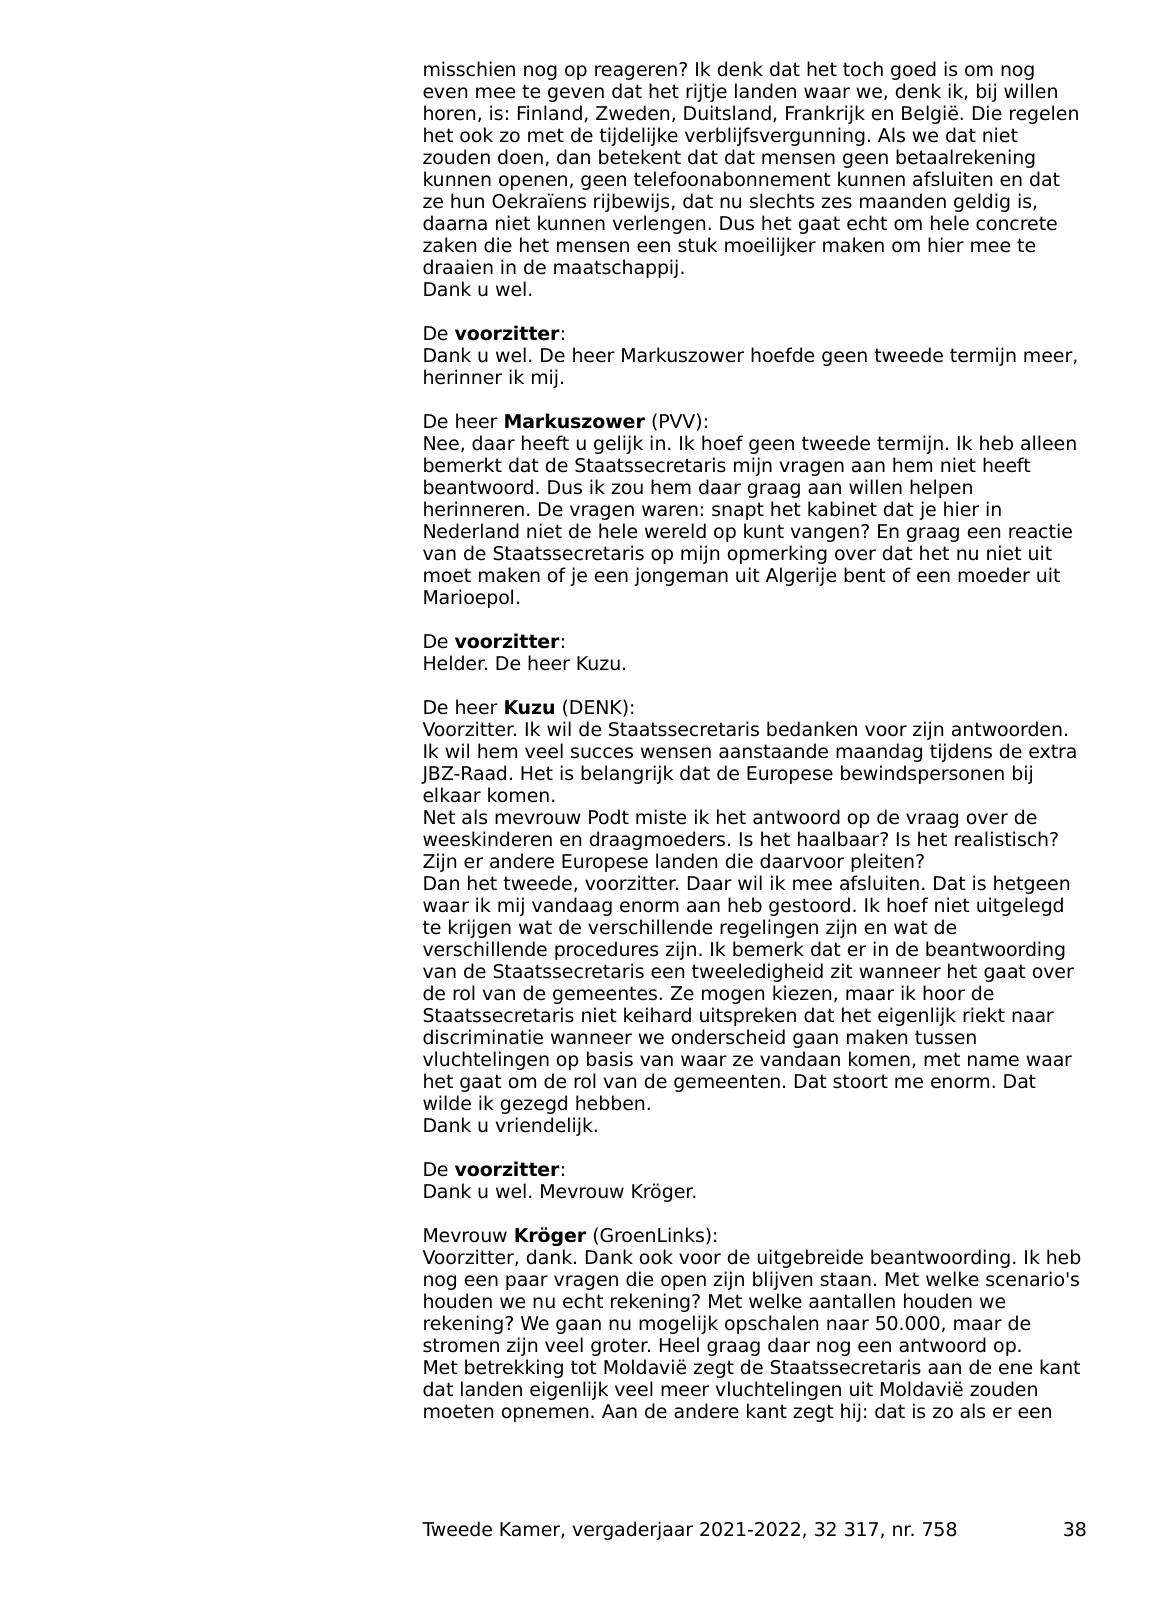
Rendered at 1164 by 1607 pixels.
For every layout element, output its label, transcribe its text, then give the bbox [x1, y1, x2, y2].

text Voorzitter, dank. Dank ook voor de uitgebreide beantwoording. Ik heb nog een paar vragen die open zijn blijven staan. Met welke scenario's houden we nu echt rekening? Met welke aantallen houden we rekening? We gaan nu mogelijk opschalen naar 50.000, maar de stromen zijn veel groter. Heel graag daar nog een antwoord op. [422, 1247, 1087, 1357]
text Dank u wel. De heer Markuszower hoefde geen tweede termijn meer, herinner ik mij. [422, 345, 1087, 389]
text Dank u wel. Mevrouw Kröger. [422, 1181, 1087, 1203]
text De voorzitter: [422, 1159, 1087, 1181]
text De heer Kuzu (DENK): [422, 697, 1087, 719]
text Met betrekking tot Moldavië zegt de Staatssecretaris aan de ene kant dat landen eigenlijk veel meer vluchtelingen uit Moldavië zouden moeten opnemen. Aan de andere kant zegt hij: dat is zo als er een [422, 1357, 1087, 1423]
text Voorzitter. Ik wil de Staatssecretaris bedanken voor zijn antwoorden. Ik wil hem veel succes wensen aanstaande maandag tijdens de extra JBZ-Raad. Het is belangrijk dat de Europese bewindspersonen bij elkaar komen. [422, 719, 1087, 807]
text misschien nog op reageren? Ik denk dat het toch goed is om nog even mee te geven dat het rijtje landen waar we, denk ik, bij willen horen, is: Finland, Zweden, Duitsland, Frankrijk en België. Die regelen het ook zo met de tijdelijke verblijfsvergunning. Als we dat niet zouden doen, dan betekent dat dat mensen geen betaalrekening kunnen openen, geen telefoonabonnement kunnen afsluiten en dat ze hun Oekraïens rijbewijs, dat nu slechts zes maanden geldig is, daarna niet kunnen verlengen. Dus het gaat echt om hele concrete zaken die het mensen een stuk moeilijker maken om hier mee te draaien in de maatschappij. [422, 59, 1087, 279]
text Dan het tweede, voorzitter. Daar wil ik mee afsluiten. Dat is hetgeen waar ik mij vandaag enorm aan heb gestoord. Ik hoef niet uitgelegd te krijgen wat de verschillende regelingen zijn en wat de verschillende procedures zijn. Ik bemerk dat er in de beantwoording van de Staatssecretaris een tweeledigheid zit wanneer het gaat over de rol van de gemeentes. Ze mogen kiezen, maar ik hoor de Staatssecretaris niet keihard uitspreken dat het eigenlijk riekt naar discriminatie wanneer we onderscheid gaan maken tussen vluchtelingen op basis van waar ze vandaan komen, met name waar het gaat om de rol van de gemeenten. Dat stoort me enorm. Dat wilde ik gezegd hebben. [422, 873, 1087, 1115]
text Dank u wel. [422, 279, 1087, 301]
text De voorzitter: [422, 631, 1087, 653]
text Dank u vriendelijk. [422, 1115, 1087, 1137]
text De heer Markuszower (PVV): [422, 411, 1087, 433]
text Helder. De heer Kuzu. [422, 653, 1087, 675]
text Nee, daar heeft u gelijk in. Ik hoef geen tweede termijn. Ik heb alleen bemerkt dat de Staatssecretaris mijn vragen aan hem niet heeft beantwoord. Dus ik zou hem daar graag aan willen helpen herinneren. De vragen waren: snapt het kabinet dat je hier in Nederland niet de hele wereld op kunt vangen? En graag een reactie van de Staatssecretaris op mijn opmerking over dat het nu niet uit moet maken of je een jongeman uit Algerije bent of een moeder uit Marioepol. [422, 433, 1087, 609]
text Net als mevrouw Podt miste ik het antwoord op de vraag over de weeskinderen en draagmoeders. Is het haalbaar? Is het realistisch? Zijn er andere Europese landen die daarvoor pleiten? [422, 807, 1087, 873]
text Mevrouw Kröger (GroenLinks): [422, 1225, 1087, 1247]
text De voorzitter: [422, 323, 1087, 345]
